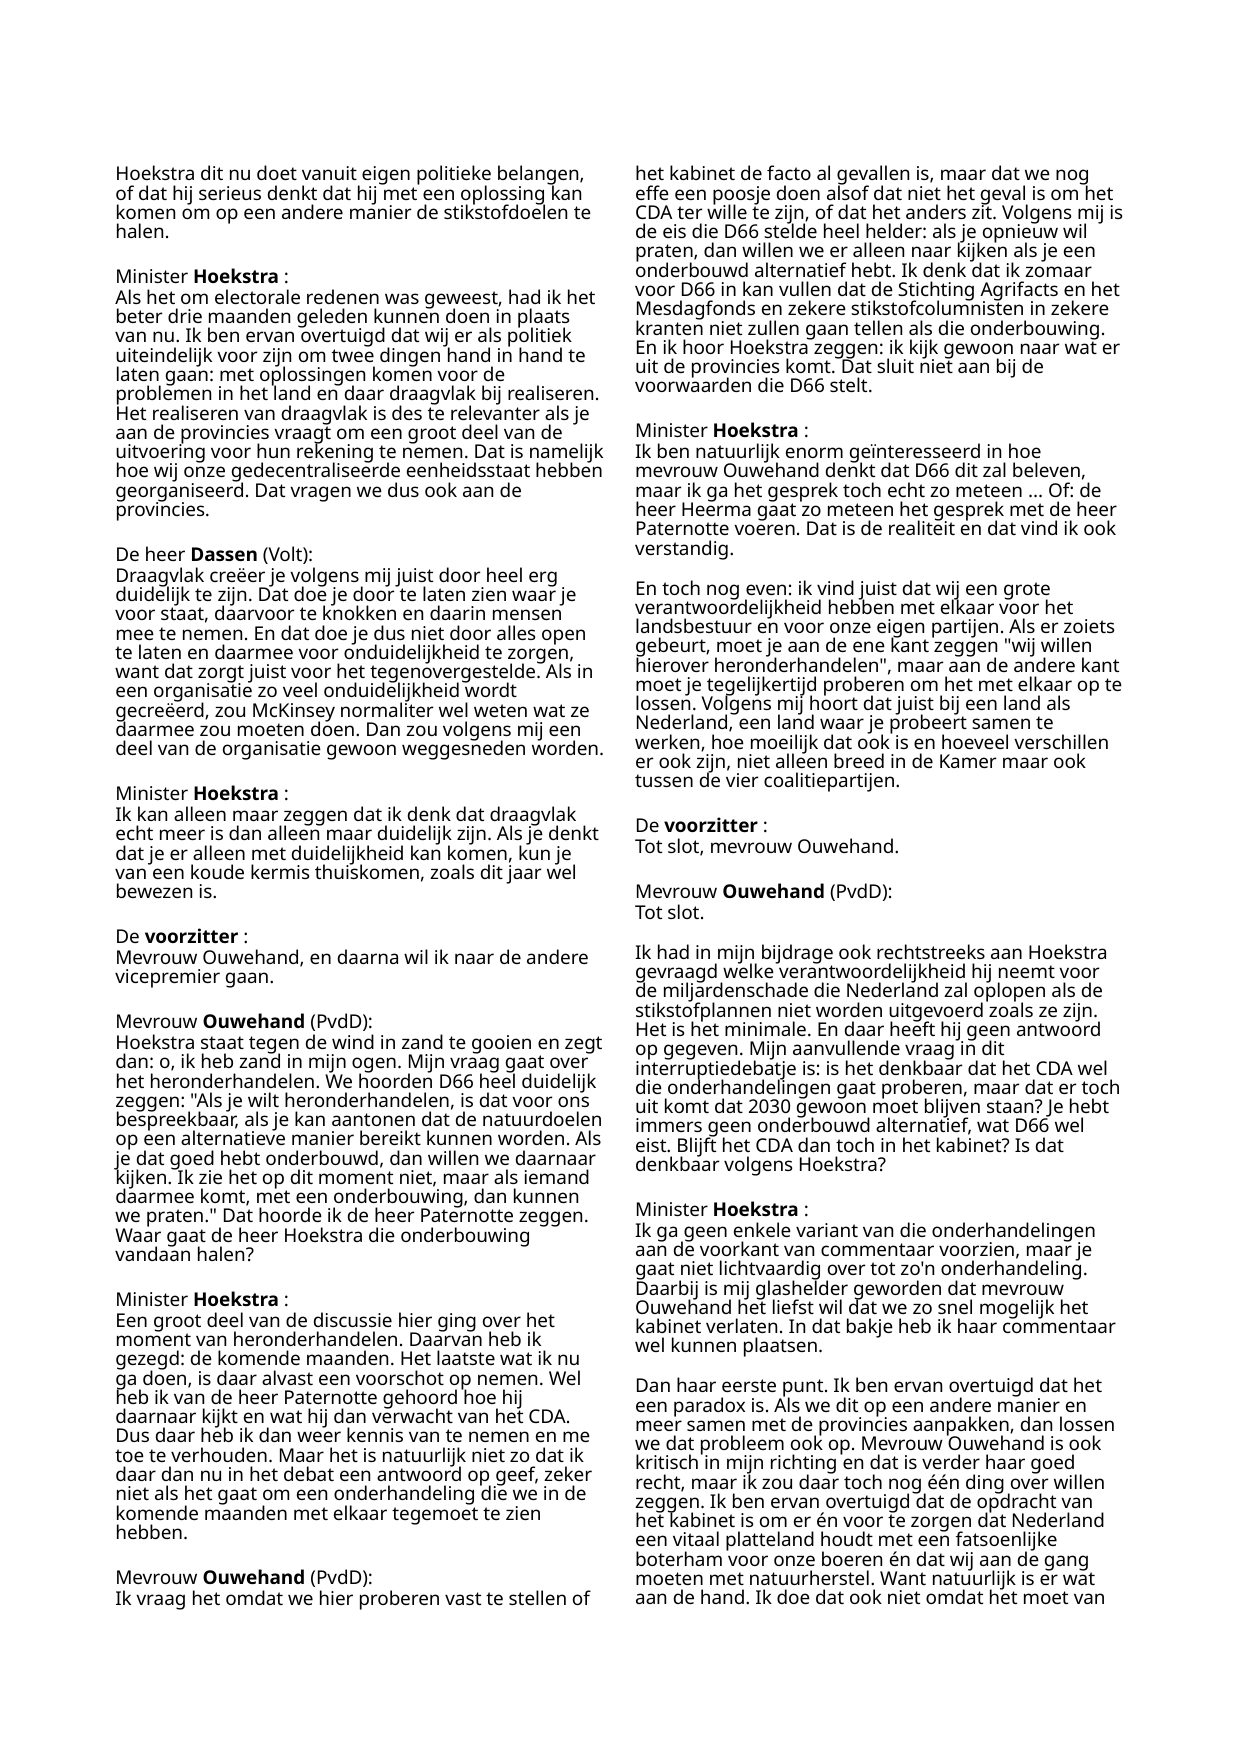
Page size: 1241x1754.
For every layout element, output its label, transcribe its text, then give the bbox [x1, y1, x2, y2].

text Tot slot. [635, 904, 1125, 923]
text Dan haar eerste punt. Ik ben ervan overtuigd dat het een paradox is. Als we dit op een andere manier en meer samen met de provincies aanpakken, dan lossen we dat probleem ook op. Mevrouw Ouwehand is ook kritisch in mijn richting en dat is verder haar goed recht, maar ik zou daar toch nog één ding over willen zeggen. Ik ben ervan overtuigd dat de opdracht van het kabinet is om er én voor te zorgen dat Nederland een vitaal platteland houdt met een fatsoenlijke boterham voor onze boeren én dat wij aan de gang moeten met natuurherstel. Want natuurlijk is er wat aan de hand. Ik doe dat ook niet omdat het moet van [635, 1377, 1125, 1608]
text Minister Hoekstra : [635, 1196, 1125, 1222]
text Hoekstra staat tegen de wind in zand te gooien en zegt dan: o, ik heb zand in mijn ogen. Mijn vraag gaat over het heronderhandelen. We hoorden D66 heel duidelijk zeggen: "Als je wilt heronderhandelen, is dat voor ons bespreekbaar, als je kan aantonen dat de natuurdoelen op een alternatieve manier bereikt kunnen worden. Als je dat goed hebt onderbouwd, dan willen we daarnaar kijken. Ik zie het op dit moment niet, maar als iemand daarmee komt, met een onderbouwing, dan kunnen we praten." Dat hoorde ik de heer Paternotte zeggen. Waar gaat de heer Hoekstra die onderbouwing vandaan halen? [115, 1034, 605, 1265]
text Mevrouw Ouwehand, en daarna wil ik naar de andere vicepremier gaan. [115, 949, 605, 987]
text Ik kan alleen maar zeggen dat ik denk dat draagvlak echt meer is dan alleen maar duidelijk zijn. Als je denkt dat je er alleen met duidelijkheid kan komen, kun je van een koude kermis thuiskomen, zoals dit jaar wel bewezen is. [115, 806, 605, 902]
text het kabinet de facto al gevallen is, maar dat we nog effe een poosje doen alsof dat niet het geval is om het CDA ter wille te zijn, of dat het anders zit. Volgens mij is de eis die D66 stelde heel helder: als je opnieuw wil praten, dan willen we er alleen naar kijken als je een onderbouwd alternatief hebt. Ik denk dat ik zomaar voor D66 in kan vullen dat de Stichting Agrifacts en het Mesdagfonds en zekere stikstofcolumnisten in zekere kranten niet zullen gaan tellen als die onderbouwing. En ik hoor Hoekstra zeggen: ik kijk gewoon naar wat er uit de provincies komt. Dat sluit niet aan bij de voorwaarden die D66 stelt. [635, 165, 1125, 397]
text Een groot deel van de discussie hier ging over het moment van heronderhandelen. Daarvan heb ik gezegd: de komende maanden. Het laatste wat ik nu ga doen, is daar alvast een voorschot op nemen. Wel heb ik van de heer Paternotte gehoord hoe hij daarnaar kijkt en wat hij dan verwacht van het CDA. Dus daar heb ik dan weer kennis van te nemen en me toe te verhouden. Maar het is natuurlijk niet zo dat ik daar dan nu in het debat een antwoord op geef, zeker niet als het gaat om een onderhandeling die we in de komende maanden met elkaar tegemoet te zien hebben. [115, 1312, 605, 1543]
text Als het om electorale redenen was geweest, had ik het beter drie maanden geleden kunnen doen in plaats van nu. Ik ben ervan overtuigd dat wij er als politiek uiteindelijk voor zijn om twee dingen hand in hand te laten gaan: met oplossingen komen voor de problemen in het land en daar draagvlak bij realiseren. Het realiseren van draagvlak is des te relevanter als je aan de provincies vraagt om een groot deel van de uitvoering voor hun rekening te nemen. Dat is namelijk hoe wij onze gedecentraliseerde eenheidsstaat hebben georganiseerd. Dat vragen we dus ook aan de provincies. [115, 289, 605, 520]
text Mevrouw Ouwehand (PvdD): [115, 1564, 605, 1590]
text Ik ga geen enkele variant van die onderhandelingen aan de voorkant van commentaar voorzien, maar je gaat niet lichtvaardig over tot zo'n onderhandeling. Daarbij is mij glashelder geworden dat mevrouw Ouwehand het liefst wil dat we zo snel mogelijk het kabinet verlaten. In dat bakje heb ik haar commentaar wel kunnen plaatsen. [635, 1222, 1125, 1357]
text Mevrouw Ouwehand (PvdD): [115, 1008, 605, 1034]
text Draagvlak creëer je volgens mij juist door heel erg duidelijk te zijn. Dat doe je door te laten zien waar je voor staat, daarvoor te knokken en daarin mensen mee te nemen. En dat doe je dus niet door alles open te laten en daarmee voor onduidelijkheid te zorgen, want dat zorgt juist voor het tegenovergestelde. Als in een organisatie zo veel onduidelijkheid wordt gecreëerd, zou McKinsey normaliter wel weten wat ze daarmee zou moeten doen. Dan zou volgens mij een deel van de organisatie gewoon weggesneden worden. [115, 567, 605, 759]
text Tot slot, mevrouw Ouwehand. [635, 838, 1125, 857]
text Ik vraag het omdat we hier proberen vast te stellen of [115, 1590, 605, 1609]
text De voorzitter : [635, 812, 1125, 838]
text Minister Hoekstra : [115, 263, 605, 289]
text Ik had in mijn bijdrage ook rechtstreeks aan Hoekstra gevraagd welke verantwoordelijkheid hij neemt voor de miljardenschade die Nederland zal oplopen als de stikstofplannen niet worden uitgevoerd zoals ze zijn. Het is het minimale. En daar heeft hij geen antwoord op gegeven. Mijn aanvullende vraag in dit interruptiedebatje is: is het denkbaar dat het CDA wel die onderhandelingen gaat proberen, maar dat er toch uit komt dat 2030 gewoon moet blijven staan? Je hebt immers geen onderbouwd alternatief, wat D66 wel eist. Blijft het CDA dan toch in het kabinet? Is dat denkbaar volgens Hoekstra? [635, 944, 1125, 1175]
text Ik ben natuurlijk enorm geïnteresseerd in hoe mevrouw Ouwehand denkt dat D66 dit zal beleven, maar ik ga het gesprek toch echt zo meteen ... Of: de heer Heerma gaat zo meteen het gesprek met de heer Paternotte voeren. Dat is de realiteit en dat vind ik ook verstandig. [635, 443, 1125, 559]
text Minister Hoekstra : [635, 417, 1125, 443]
text En toch nog even: ik vind juist dat wij een grote verantwoordelijkheid hebben met elkaar voor het landsbestuur en voor onze eigen partijen. Als er zoiets gebeurt, moet je aan de ene kant zeggen "wij willen hierover heronderhandelen", maar aan de andere kant moet je tegelijkertijd proberen om het met elkaar op te lossen. Volgens mij hoort dat juist bij een land als Nederland, een land waar je probeert samen te werken, hoe moeilijk dat ook is en hoeveel verschillen er ook zijn, niet alleen breed in de Kamer maar ook tussen de vier coalitiepartijen. [635, 579, 1125, 791]
text Minister Hoekstra : [115, 780, 605, 806]
text Hoekstra dit nu doet vanuit eigen politieke belangen, of dat hij serieus denkt dat hij met een oplossing kan komen om op een andere manier de stikstofdoelen te halen. [115, 165, 605, 242]
text De heer Dassen (Volt): [115, 541, 605, 567]
text Mevrouw Ouwehand (PvdD): [635, 878, 1125, 904]
text De voorzitter : [115, 923, 605, 949]
text Minister Hoekstra : [115, 1286, 605, 1312]
